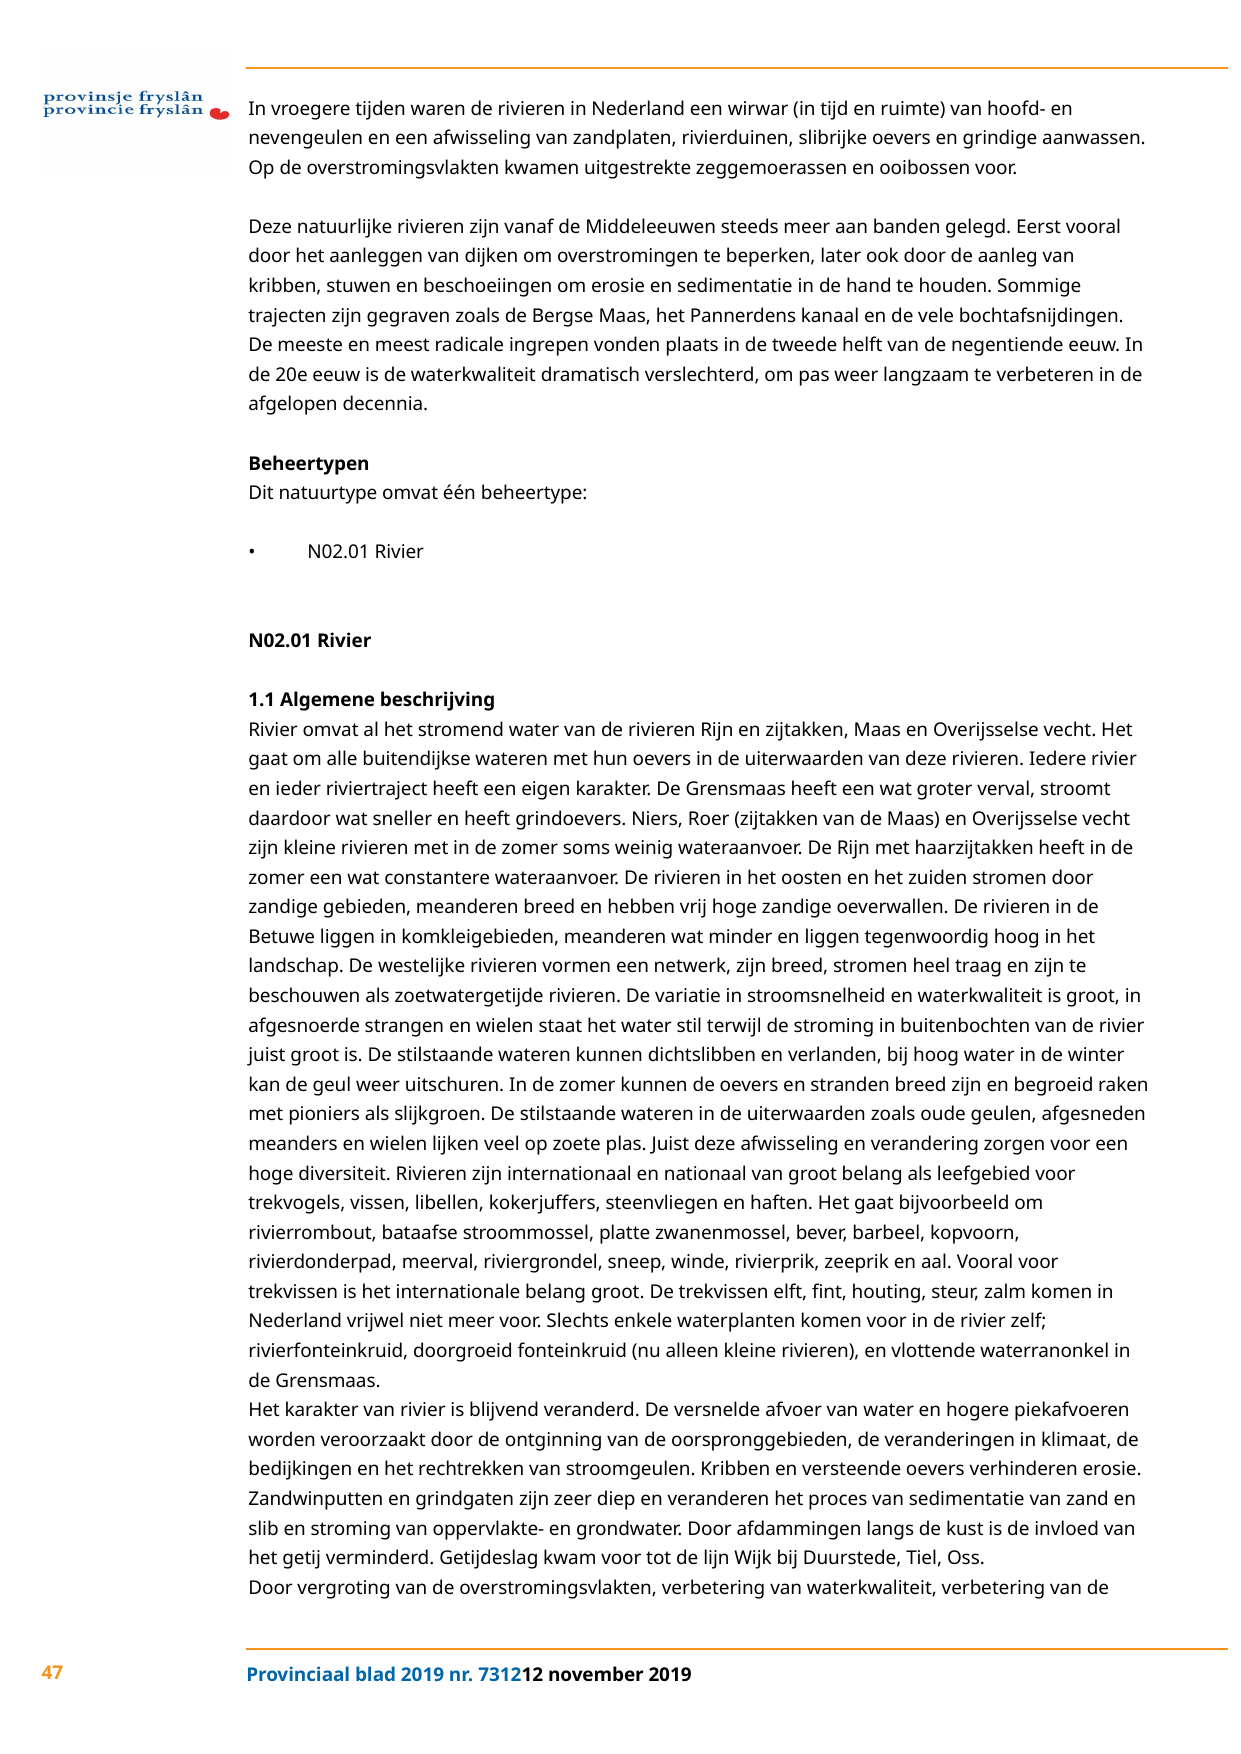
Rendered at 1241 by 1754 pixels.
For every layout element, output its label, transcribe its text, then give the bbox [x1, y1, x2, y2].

list N02.01 Rivier [248, 538, 1152, 564]
text Deze natuurlijke rivieren zijn vanaf de Middeleeuwen steeds meer aan banden gelegd. Eerst vooral door het aanleggen van dijken om overstromingen te beperken, later ook door de aanleg van kribben, stuwen en beschoeiingen om erosie en sedimentatie in de hand te houden. Sommige trajecten zijn gegraven zoals de Bergse Maas, het Pannerdens kanaal en de vele bochtafsnijdingen. De meeste en meest radicale ingrepen vonden plaats in de tweede helft van de negentiende eeuw. In de 20e eeuw is de waterkwaliteit dramatisch verslechterd, om pas weer langzaam te verbeteren in de afgelopen decennia. [248, 213, 1152, 416]
text Beheertypen [248, 450, 1152, 476]
text Door vergroting van de overstromingsvlakten, verbetering van waterkwaliteit, verbetering van de [248, 1574, 1152, 1600]
text 1.1 Algemene beschrijving [248, 686, 1152, 712]
text N02.01 Rivier [248, 627, 1152, 653]
text Het karakter van rivier is blijvend veranderd. De versnelde afvoer van water en hogere piekafvoeren worden veroorzaakt door de ontginning van de oorspronggebieden, de veranderingen in klimaat, de bedijkingen en het rechtrekken van stroomgeulen. Kribben en versteende oevers verhinderen erosie. Zandwinputten en grindgaten zijn zeer diep en veranderen het proces van sedimentatie van zand en slib en stroming van oppervlakte- en grondwater. Door afdammingen langs de kust is de invloed van het getij verminderd. Getijdeslag kwam voor tot de lijn Wijk bij Duurstede, Tiel, Oss. [248, 1396, 1152, 1570]
text Dit natuurtype omvat één beheertype: [248, 479, 1152, 505]
picture [41, 47, 231, 172]
text In vroegere tijden waren de rivieren in Nederland een wirwar (in tijd en ruimte) van hoofd- en nevengeulen en een afwisseling van zandplaten, rivierduinen, slibrijke oevers en grindige aanwassen. Op de overstromingsvlakten kwamen uitgestrekte zeggemoerassen en ooibossen voor. [248, 95, 1152, 180]
text Rivier omvat al het stromend water van de rivieren Rijn en zijtakken, Maas en Overijsselse vecht. Het gaat om alle buitendijkse wateren met hun oevers in de uiterwaarden van deze rivieren. Iedere rivier en ieder riviertraject heeft een eigen karakter. De Grensmaas heeft een wat groter verval, stroomt daardoor wat sneller en heeft grindoevers. Niers, Roer (zijtakken van de Maas) en Overijsselse vecht zijn kleine rivieren met in de zomer soms weinig wateraanvoer. De Rijn met haarzijtakken heeft in de zomer een wat constantere wateraanvoer. De rivieren in het oosten en het zuiden stromen door zandige gebieden, meanderen breed en hebben vrij hoge zandige oeverwallen. De rivieren in de Betuwe liggen in komkleigebieden, meanderen wat minder en liggen tegenwoordig hoog in het landschap. De westelijke rivieren vormen een netwerk, zijn breed, stromen heel traag en zijn te beschouwen als zoetwatergetijde rivieren. De variatie in stroomsnelheid en waterkwaliteit is groot, in afgesnoerde strangen en wielen staat het water stil terwijl de stroming in buitenbochten van de rivier juist groot is. De stilstaande wateren kunnen dichtslibben en verlanden, bij hoog water in de winter kan de geul weer uitschuren. In de zomer kunnen de oevers en stranden breed zijn en begroeid raken met pioniers als slijkgroen. De stilstaande wateren in de uiterwaarden zoals oude geulen, afgesneden meanders en wielen lijken veel op zoete plas. Juist deze afwisseling en verandering zorgen voor een hoge diversiteit. Rivieren zijn internationaal en nationaal van groot belang als leefgebied voor trekvogels, vissen, libellen, kokerjuffers, steenvliegen en haften. Het gaat bijvoorbeeld om rivierrombout, bataafse stroommossel, platte zwanenmossel, bever, barbeel, kopvoorn, rivierdonderpad, meerval, riviergrondel, sneep, winde, rivierprik, zeeprik en aal. Vooral voor trekvissen is het internationale belang groot. De trekvissen elft, fint, houting, steur, zalm komen in Nederland vrijwel niet meer voor. Slechts enkele waterplanten komen voor in de rivier zelf; rivierfonteinkruid, doorgroeid fonteinkruid (nu alleen kleine rivieren), en vlottende waterranonkel in de Grensmaas. [248, 716, 1152, 1393]
